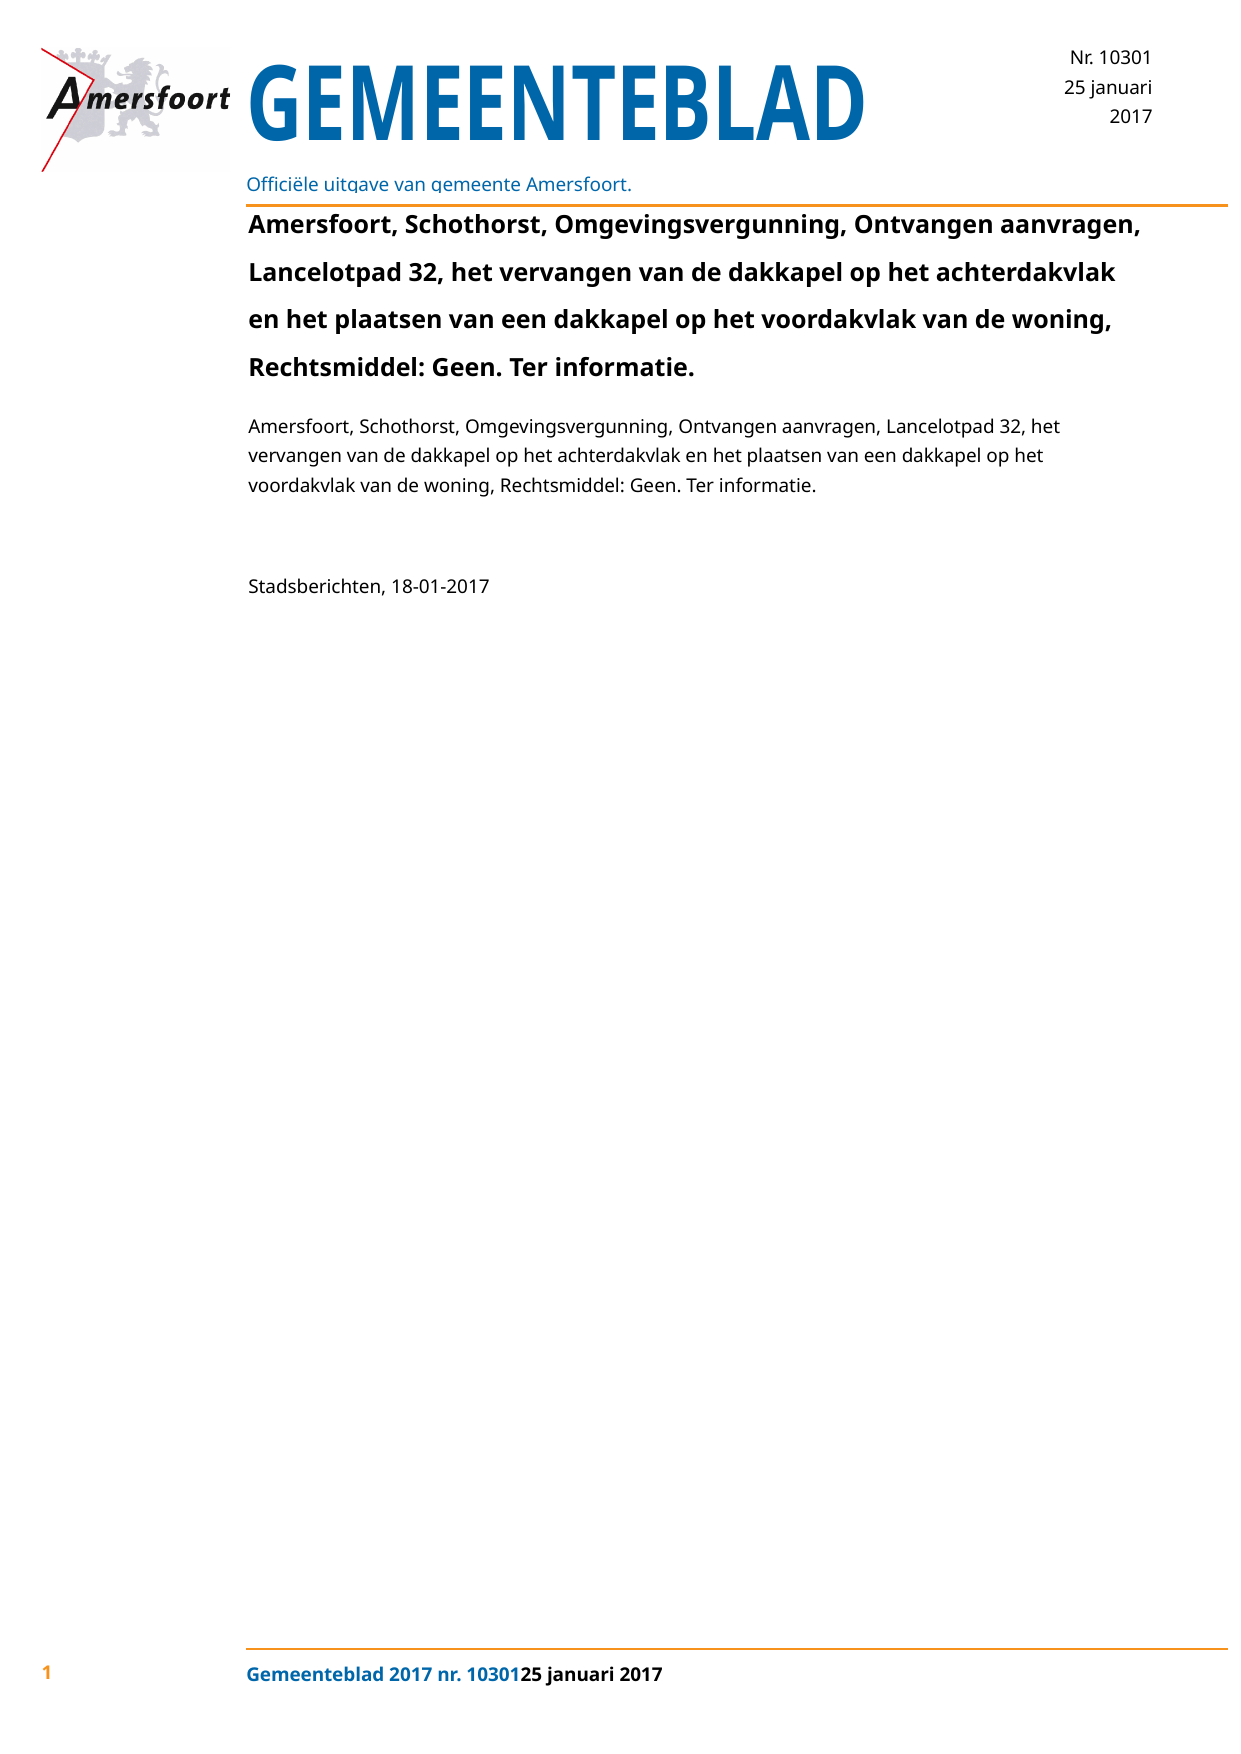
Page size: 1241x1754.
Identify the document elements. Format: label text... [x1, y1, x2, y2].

text Stadsberichten, 18-01-2017 [248, 573, 1152, 599]
picture [41, 47, 231, 172]
text Amersfoort, Schothorst, Omgevingsvergunning, Ontvangen aanvragen, Lancelotpad 32, het vervangen van de dakkapel op het achterdakvlak en het plaatsen van een dakkapel op het voordakvlak van de woning, Rechtsmiddel: Geen. Ter informatie. [248, 207, 1152, 384]
text Amersfoort, Schothorst, Omgevingsvergunning, Ontvangen aanvragen, Lancelotpad 32, het vervangen van de dakkapel op het achterdakvlak en het plaatsen van een dakkapel op het voordakvlak van de woning, Rechtsmiddel: Geen. Ter informatie. [248, 413, 1152, 498]
